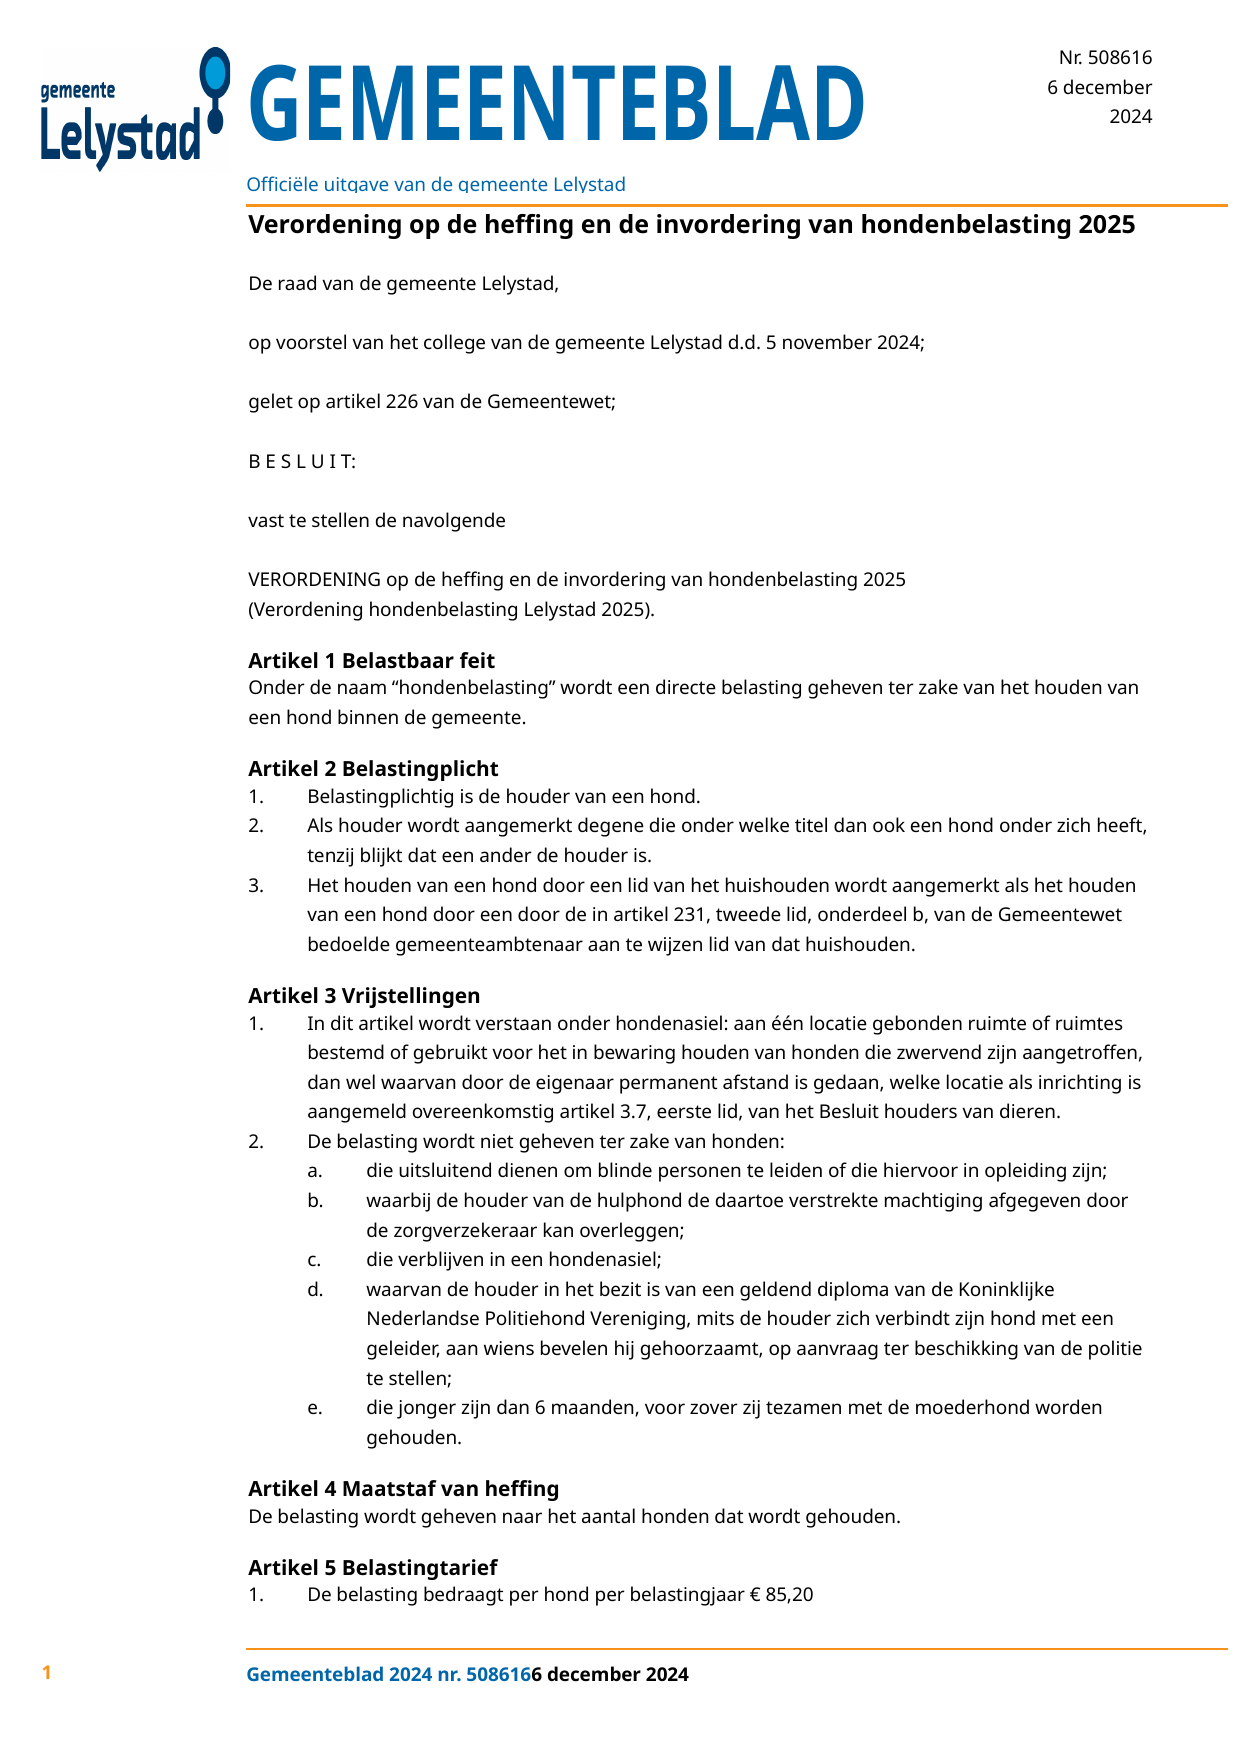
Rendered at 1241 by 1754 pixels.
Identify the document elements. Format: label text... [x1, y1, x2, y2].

text De raad van de gemeente Lelystad, [248, 270, 1152, 296]
list Het houden van een hond door een lid van het huishouden wordt aangemerkt als het houden van een hond door een door de in artikel 231, tweede lid, onderdeel b, van de Gemeentewet bedoelde gemeenteambtenaar aan te wijzen lid van dat huishouden. [248, 872, 1152, 957]
text vast te stellen de navolgende [248, 507, 1152, 533]
text Artikel 2 Belastingplicht [248, 754, 1152, 783]
list In dit artikel wordt verstaan onder hondenasiel: aan één locatie gebonden ruimte of ruimtes bestemd of gebruikt voor het in bewaring houden van honden die zwervend zijn aangetroffen, dan wel waarvan door de eigenaar permanent afstand is gedaan, welke locatie als inrichting is aangemeld overeenkomstig artikel 3.7, eerste lid, van het Besluit houders van dieren. [248, 1010, 1152, 1124]
text op voorstel van het college van de gemeente Lelystad d.d. 5 november 2024; [248, 329, 1152, 355]
list waarvan de houder in het bezit is van een geldend diploma van de Koninklijke Nederlandse Politiehond Vereniging, mits de houder zich verbindt zijn hond met een geleider, aan wiens bevelen hij gehoorzaamt, op aanvraag ter beschikking van de politie te stellen; [307, 1276, 1152, 1391]
text De belasting wordt geheven naar het aantal honden dat wordt gehouden. [248, 1503, 1152, 1528]
picture [41, 47, 231, 172]
list De belasting bedraagt per hond per belastingjaar € 85,20 [248, 1582, 1152, 1607]
list die uitsluitend dienen om blinde personen te leiden of die hiervoor in opleiding zijn; [307, 1158, 1152, 1183]
text B E S L U I T: [248, 448, 1152, 473]
text gelet op artikel 226 van de Gemeentewet; [248, 389, 1152, 414]
list Belastingplichtig is de houder van een hond. [248, 783, 1152, 809]
list die jonger zijn dan 6 maanden, voor zover zij tezamen met de moederhond worden gehouden. [307, 1394, 1152, 1450]
text VERORDENING op de heffing en de invordering van hondenbelasting 2025 [248, 566, 1152, 592]
text Onder de naam “hondenbelasting” wordt een directe belasting geheven ter zake van het houden van een hond binnen de gemeente. [248, 674, 1152, 730]
text Artikel 3 Vrijstellingen [248, 981, 1152, 1010]
list De belasting wordt niet geheven ter zake van honden: [248, 1128, 1152, 1154]
text Artikel 4 Maatstaf van heffing [248, 1474, 1152, 1503]
text Verordening op de heffing en de invordering van hondenbelasting 2025 [248, 207, 1152, 241]
list Als houder wordt aangemerkt degene die onder welke titel dan ook een hond onder zich heeft, tenzij blijkt dat een ander de houder is. [248, 813, 1152, 868]
list die verblijven in een hondenasiel; [307, 1246, 1152, 1272]
list waarbij de houder van de hulphond de daartoe verstrekte machtiging afgegeven door de zorgverzekeraar kan overleggen; [307, 1187, 1152, 1243]
text Artikel 5 Belastingtarief [248, 1553, 1152, 1582]
text (Verordening hondenbelasting Lelystad 2025). [248, 596, 1152, 621]
text Artikel 1 Belastbaar feit [248, 646, 1152, 674]
